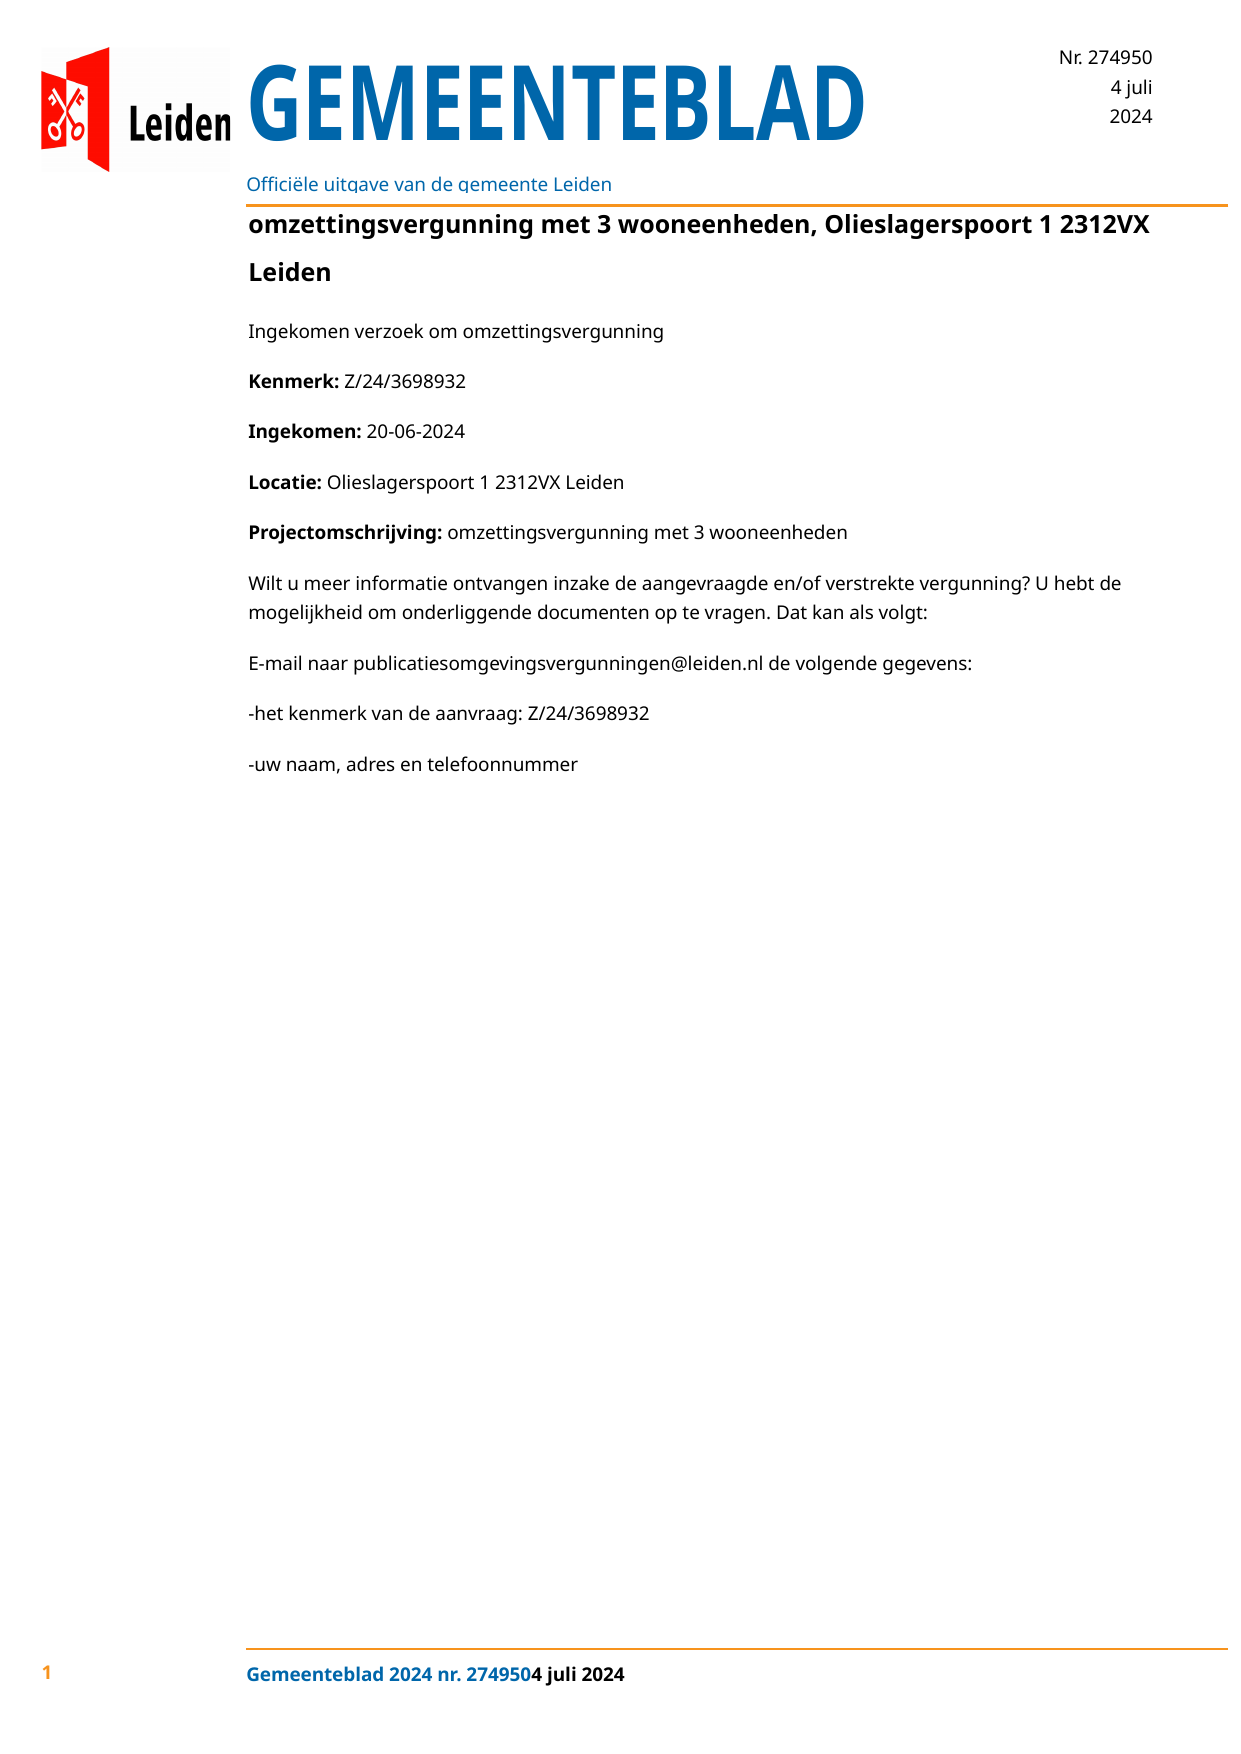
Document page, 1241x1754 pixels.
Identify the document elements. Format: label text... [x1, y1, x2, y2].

text -uw naam, adres en telefoonnummer [248, 751, 1152, 777]
text E-mail naar publicatiesomgevingsvergunningen@leiden.nl de volgende gegevens: [248, 650, 1152, 676]
text Ingekomen verzoek om omzettingsvergunning [248, 318, 1152, 344]
text Locatie: Olieslagerspoort 1 2312VX Leiden [248, 469, 1152, 495]
picture [41, 47, 231, 172]
text Wilt u meer informatie ontvangen inzake de aangevraagde en/of verstrekte vergunning? U hebt de mogelijkheid om onderliggende documenten op te vragen. Dat kan als volgt: [248, 570, 1152, 625]
text Projectomschrijving: omzettingsvergunning met 3 wooneenheden [248, 519, 1152, 545]
text -het kenmerk van de aanvraag: Z/24/3698932 [248, 700, 1152, 726]
text Kenmerk: Z/24/3698932 [248, 368, 1152, 394]
text omzettingsvergunning met 3 wooneenheden, Olieslagerspoort 1 2312VX Leiden [248, 207, 1152, 288]
text Ingekomen: 20-06-2024 [248, 419, 1152, 444]
